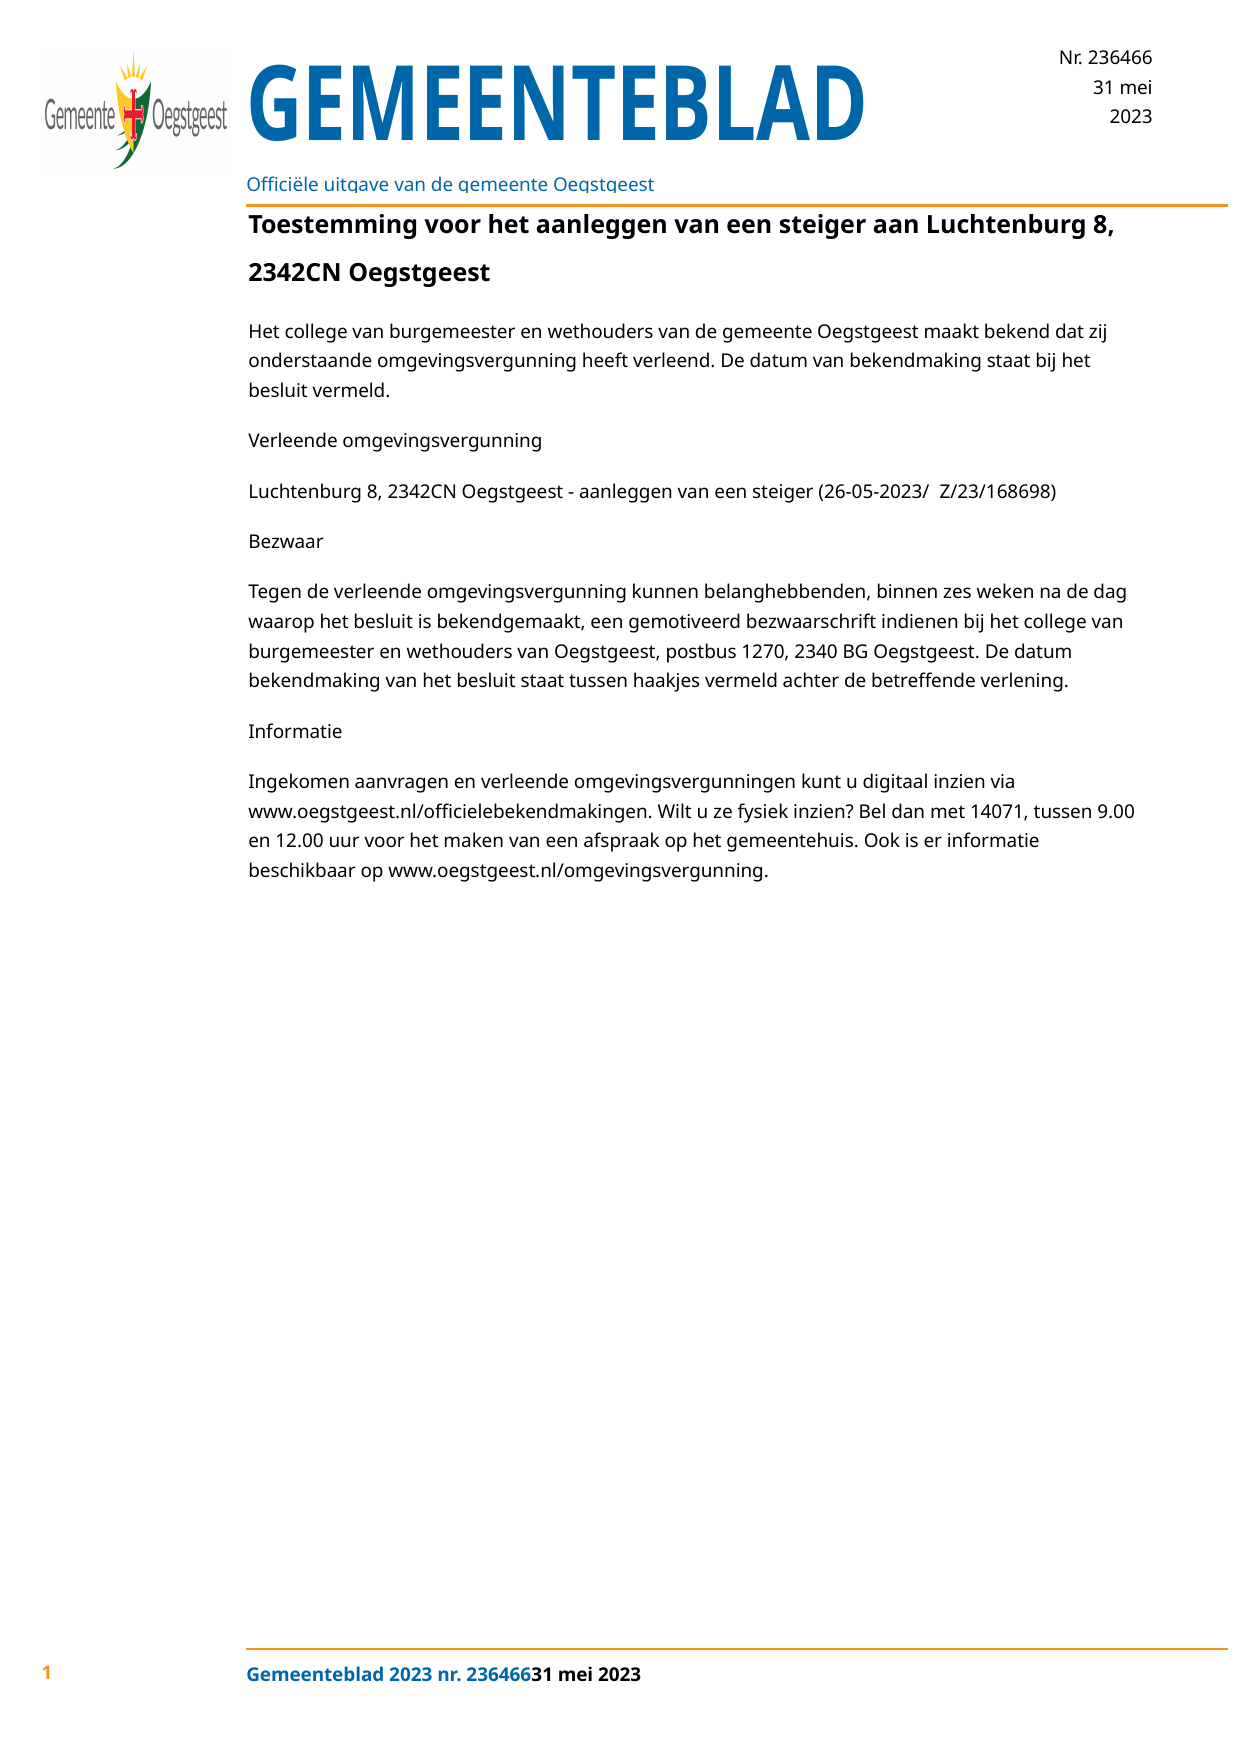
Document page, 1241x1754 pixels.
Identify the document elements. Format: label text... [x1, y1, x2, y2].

text Toestemming voor het aanleggen van een steiger aan Luchtenburg 8, 2342CN Oegstgeest [248, 207, 1152, 288]
text Tegen de verleende omgevingsvergunning kunnen belanghebbenden, binnen zes weken na de dag waarop het besluit is bekendgemaakt, een gemotiveerd bezwaarschrift indienen bij het college van burgemeester en wethouders van Oegstgeest, postbus 1270, 2340 BG Oegstgeest. De datum bekendmaking van het besluit staat tussen haakjes vermeld achter de betreffende verlening. [248, 579, 1152, 693]
picture [41, 47, 231, 172]
text Luchtenburg 8, 2342CN Oegstgeest - aanleggen van een steiger (26-05-2023/ Z/23/168698) [248, 478, 1152, 504]
text Ingekomen aanvragen en verleende omgevingsvergunningen kunt u digitaal inzien via www.oegstgeest.nl/officielebekendmakingen. Wilt u ze fysiek inzien? Bel dan met 14071, tussen 9.00 en 12.00 uur voor het maken van een afspraak op het gemeentehuis. Ook is er informatie beschikbaar op www.oegstgeest.nl/omgevingsvergunning. [248, 768, 1152, 883]
text Verleende omgevingsvergunning [248, 427, 1152, 453]
text Bezwaar [248, 528, 1152, 554]
text Informatie [248, 718, 1152, 744]
text Het college van burgemeester en wethouders van de gemeente Oegstgeest maakt bekend dat zij onderstaande omgevingsvergunning heeft verleend. De datum van bekendmaking staat bij het besluit vermeld. [248, 318, 1152, 403]
